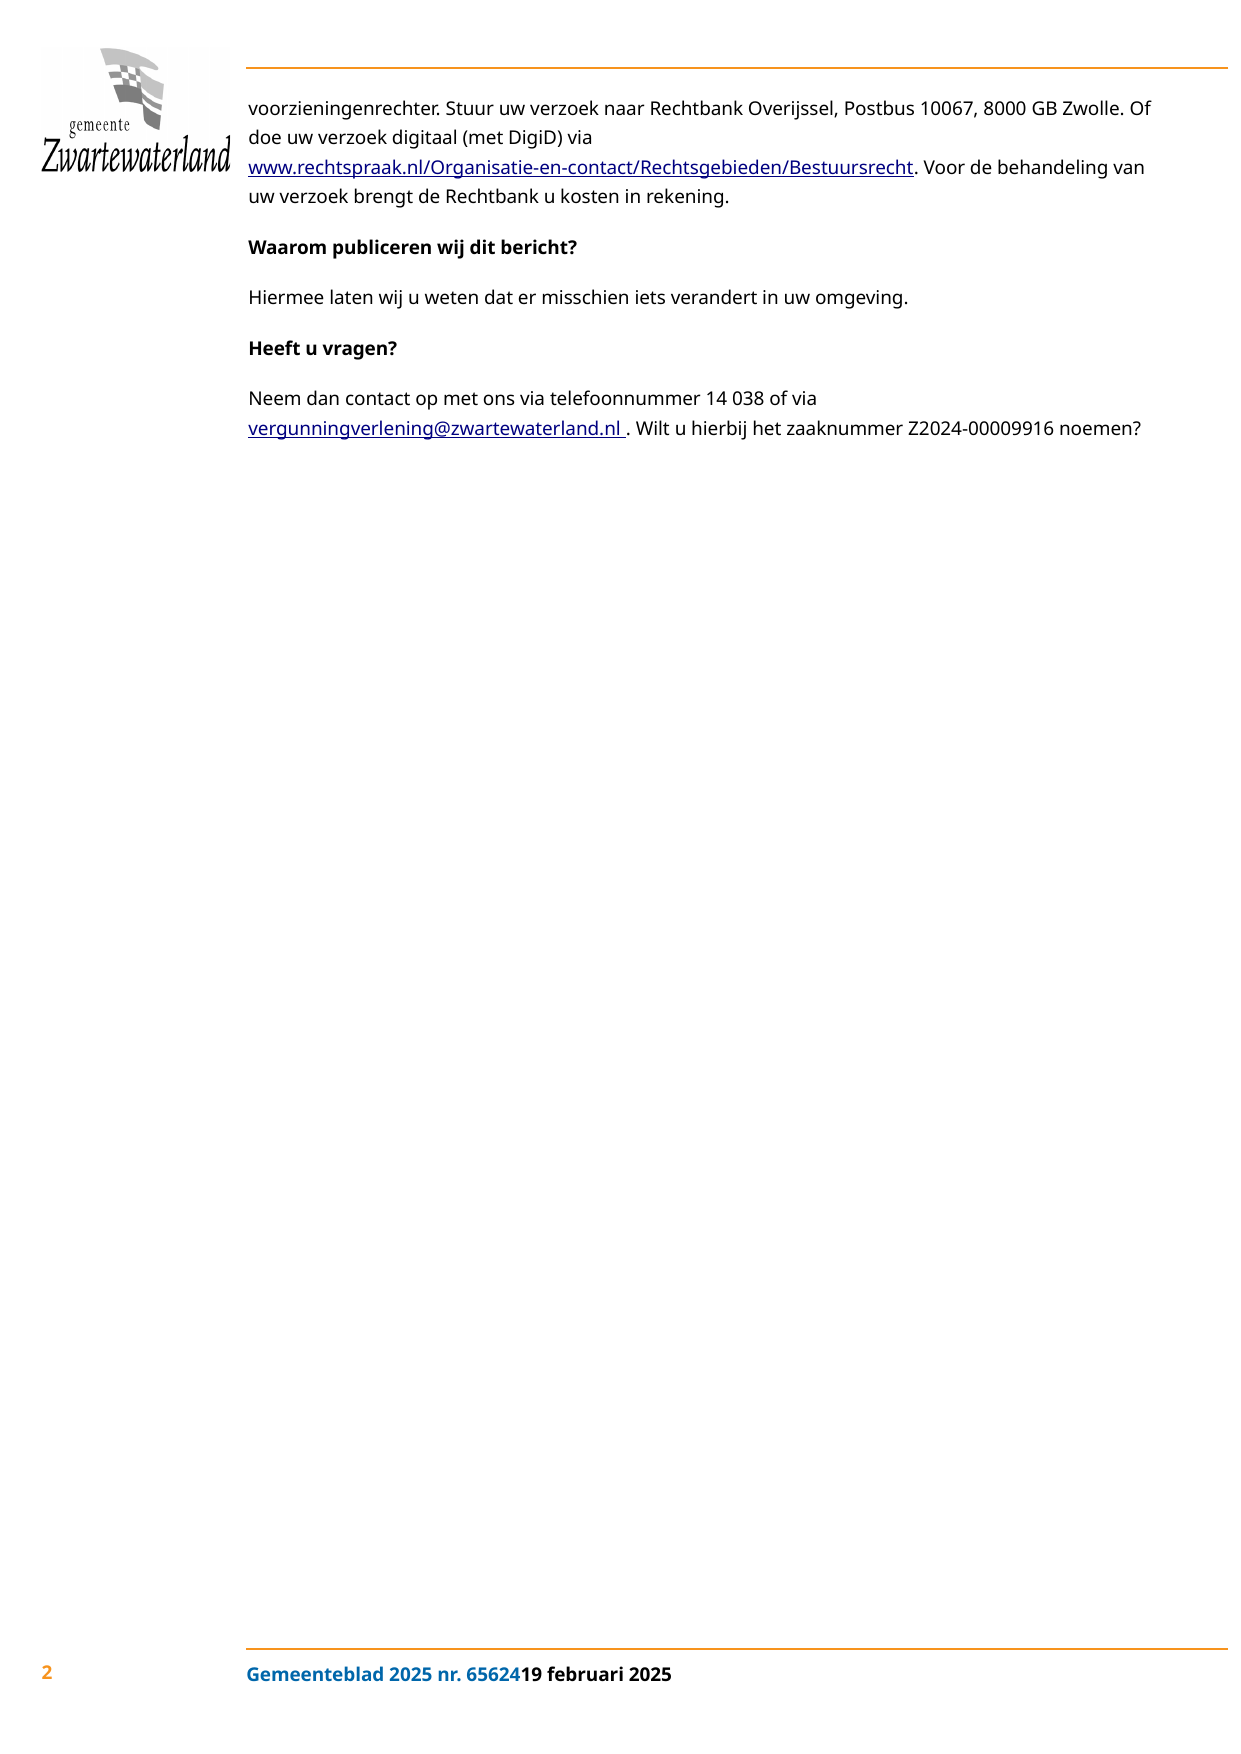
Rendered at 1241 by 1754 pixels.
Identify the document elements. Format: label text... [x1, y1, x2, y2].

text Hiermee laten wij u weten dat er misschien iets verandert in uw omgeving. [248, 284, 1152, 310]
text Heeft u vragen? [248, 335, 1152, 361]
text Neem dan contact op met ons via telefoonnummer 14 038 of via vergunningverlening@zwartewaterland.nl . Wilt u hierbij het zaaknummer Z2024-00009916 noemen? [248, 385, 1152, 441]
picture [41, 47, 231, 172]
text Waarom publiceren wij dit bericht? [248, 234, 1152, 260]
text voorzieningenrechter. Stuur uw verzoek naar Rechtbank Overijssel, Postbus 10067, 8000 GB Zwolle. Of doe uw verzoek digitaal (met DigiD) via www.rechtspraak.nl/Organisatie-en-contact/Rechtsgebieden/Bestuursrecht. Voor de behandeling van uw verzoek brengt de Rechtbank u kosten in rekening. [248, 95, 1152, 209]
